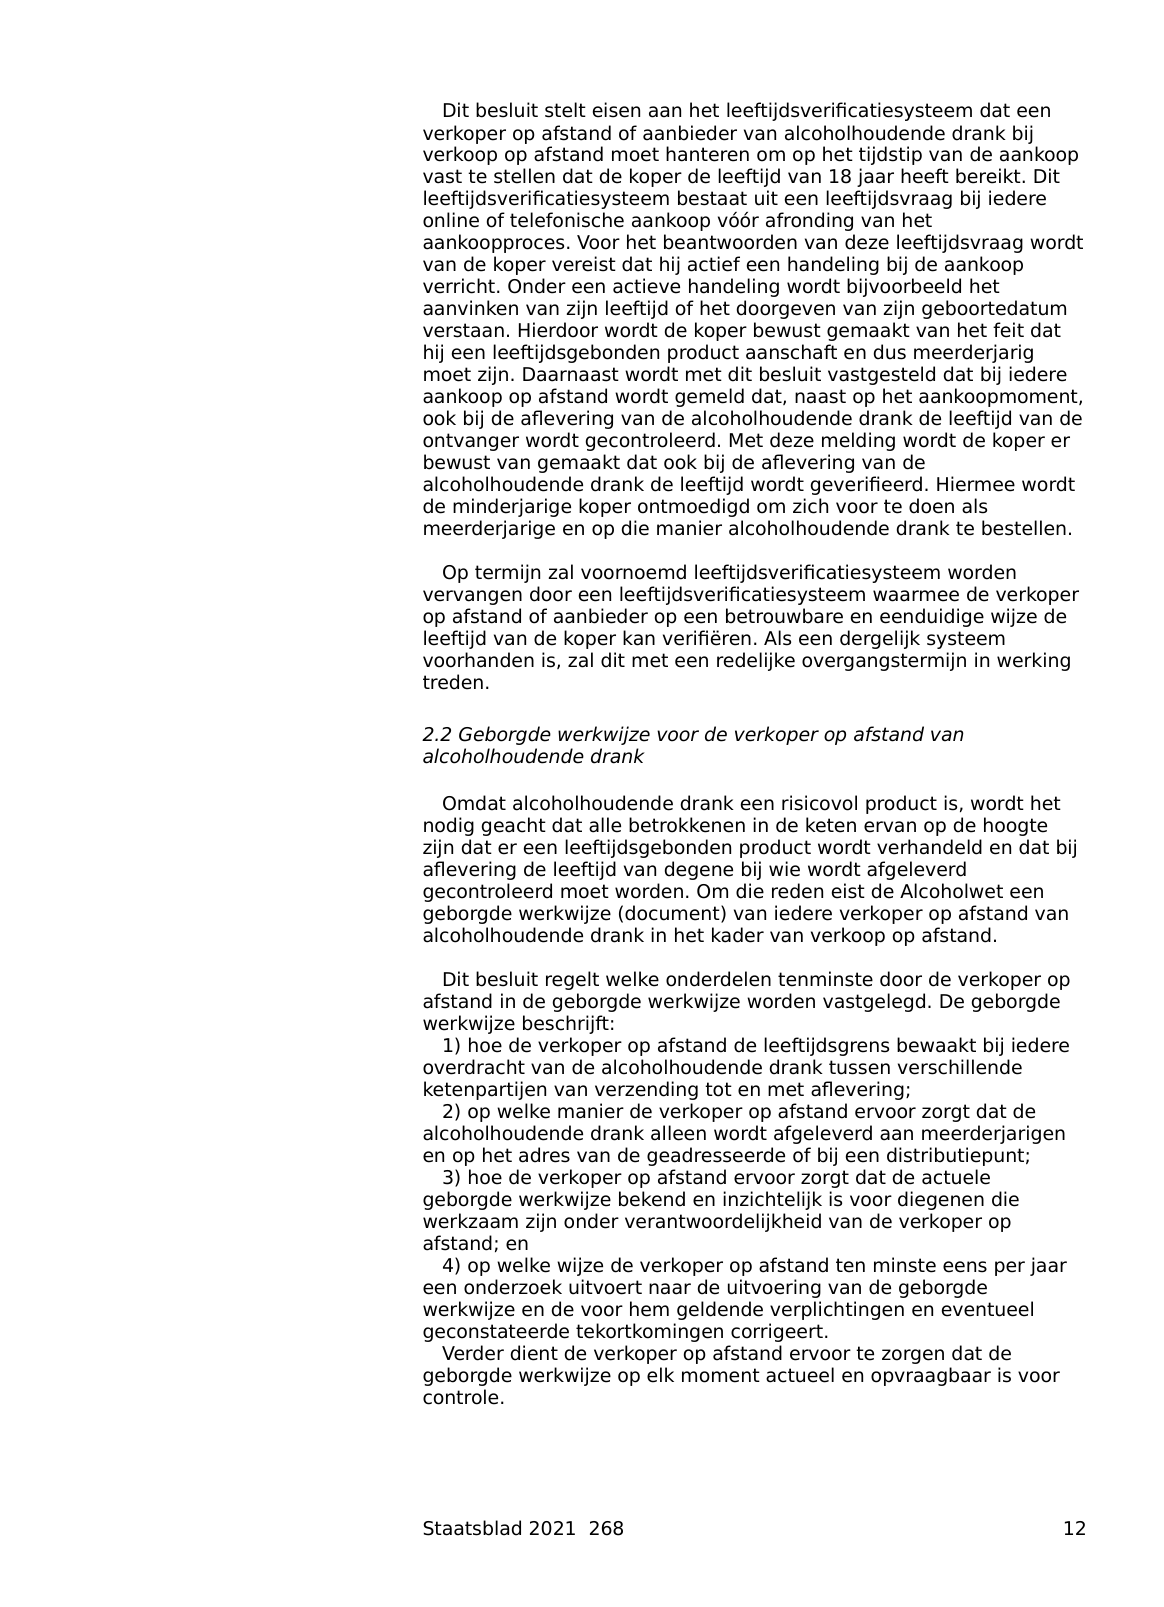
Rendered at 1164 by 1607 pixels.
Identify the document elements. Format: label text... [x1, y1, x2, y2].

subtitle 2.2 Geborgde werkwijze voor de verkoper op afstand van alcoholhoudende drank [422, 724, 1087, 768]
text Dit besluit regelt welke onderdelen tenminste door de verkoper op afstand in de geborgde werkwijze worden vastgelegd. De geborgde werkwijze beschrijft: [422, 969, 1087, 1035]
text 4) op welke wijze de verkoper op afstand ten minste eens per jaar een onderzoek uitvoert naar de uitvoering van de geborgde werkwijze en de voor hem geldende verplichtingen en eventueel geconstateerde tekortkomingen corrigeert. [422, 1255, 1087, 1343]
text 1) hoe de verkoper op afstand de leeftijdsgrens bewaakt bij iedere overdracht van de alcoholhoudende drank tussen verschillende ketenpartijen van verzending tot en met aflevering; [422, 1035, 1087, 1101]
text 3) hoe de verkoper op afstand ervoor zorgt dat de actuele geborgde werkwijze bekend en inzichtelijk is voor diegenen die werkzaam zijn onder verantwoordelijkheid van de verkoper op afstand; en [422, 1167, 1087, 1255]
text Verder dient de verkoper op afstand ervoor te zorgen dat de geborgde werkwijze op elk moment actueel en opvraagbaar is voor controle. [422, 1343, 1087, 1409]
text 2) op welke manier de verkoper op afstand ervoor zorgt dat de alcoholhoudende drank alleen wordt afgeleverd aan meerderjarigen en op het adres van de geadresseerde of bij een distributiepunt; [422, 1101, 1087, 1167]
text Omdat alcoholhoudende drank een risicovol product is, wordt het nodig geacht dat alle betrokkenen in de keten ervan op de hoogte zijn dat er een leeftijdsgebonden product wordt verhandeld en dat bij aflevering de leeftijd van degene bij wie wordt afgeleverd gecontroleerd moet worden. Om die reden eist de Alcoholwet een geborgde werkwijze (document) van iedere verkoper op afstand van alcoholhoudende drank in het kader van verkoop op afstand. [422, 793, 1087, 947]
text Op termijn zal voornoemd leeftijdsverificatiesysteem worden vervangen door een leeftijdsverificatiesysteem waarmee de verkoper op afstand of aanbieder op een betrouwbare en eenduidige wijze de leeftijd van de koper kan verifiëren. Als een dergelijk systeem voorhanden is, zal dit met een redelijke overgangstermijn in werking treden. [422, 562, 1087, 694]
text Dit besluit stelt eisen aan het leeftijdsverificatiesysteem dat een verkoper op afstand of aanbieder van alcoholhoudende drank bij verkoop op afstand moet hanteren om op het tijdstip van de aankoop vast te stellen dat de koper de leeftijd van 18 jaar heeft bereikt. Dit leeftijdsverificatiesysteem bestaat uit een leeftijdsvraag bij iedere online of telefonische aankoop vóór afronding van het aankoopproces. Voor het beantwoorden van deze leeftijdsvraag wordt van de koper vereist dat hij actief een handeling bij de aankoop verricht. Onder een actieve handeling wordt bijvoorbeeld het aanvinken van zijn leeftijd of het doorgeven van zijn geboortedatum verstaan. Hierdoor wordt de koper bewust gemaakt van het feit dat hij een leeftijdsgebonden product aanschaft en dus meerderjarig moet zijn. Daarnaast wordt met dit besluit vastgesteld dat bij iedere aankoop op afstand wordt gemeld dat, naast op het aankoopmoment, ook bij de aflevering van de alcoholhoudende drank de leeftijd van de ontvanger wordt gecontroleerd. Met deze melding wordt de koper er bewust van gemaakt dat ook bij de aflevering van de alcoholhoudende drank de leeftijd wordt geverifieerd. Hiermee wordt de minderjarige koper ontmoedigd om zich voor te doen als meerderjarige en op die manier alcoholhoudende drank te bestellen. [422, 100, 1087, 540]
